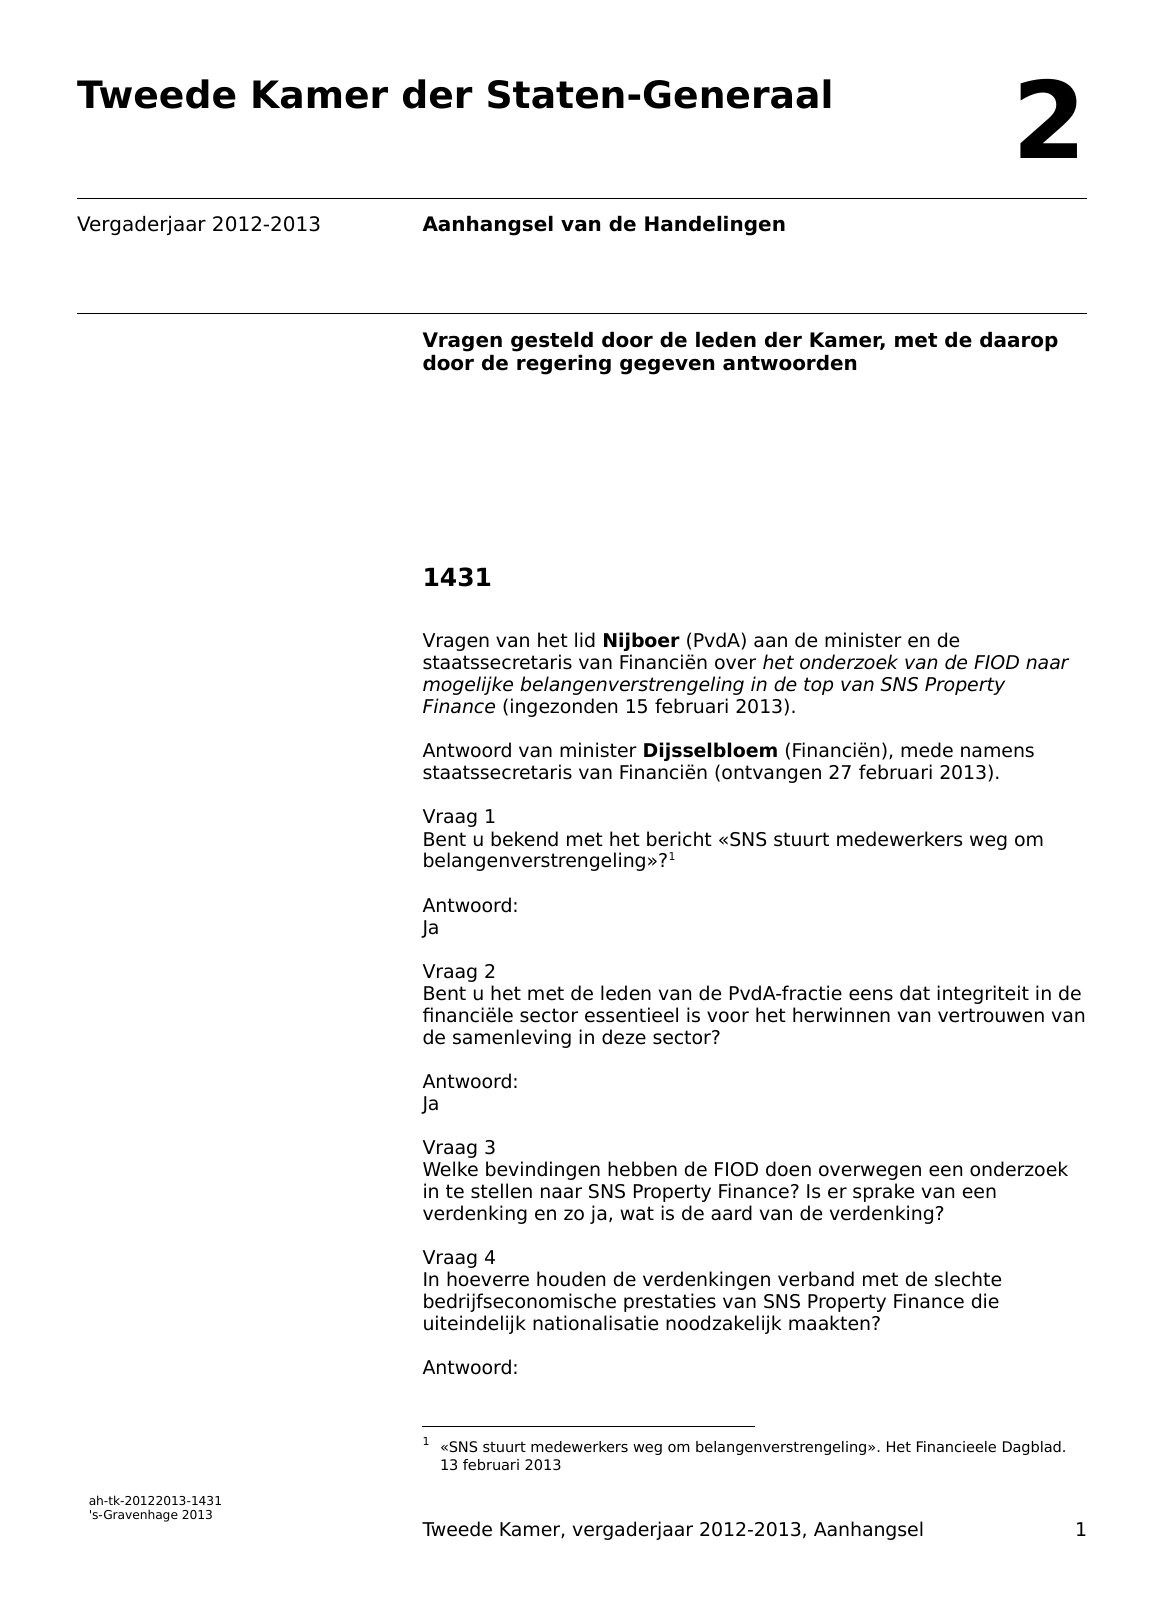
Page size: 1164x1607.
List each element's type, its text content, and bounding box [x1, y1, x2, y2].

text Vraag 2 [422, 961, 1087, 983]
text Welke bevindingen hebben de FIOD doen overwegen een onderzoek in te stellen naar SNS Property Finance? Is er sprake van een verdenking en zo ja, wat is de aard van de verdenking? [422, 1159, 1087, 1225]
text Ja [422, 1093, 1087, 1115]
table_cell Aanhangsel van de Handelingen [422, 199, 1087, 313]
text Antwoord: [422, 894, 1087, 917]
table_cell Vergaderjaar 2012-2013 [77, 199, 422, 313]
text Ja [422, 917, 1087, 938]
text Antwoord: [422, 1071, 1087, 1093]
text 's-Gravenhage 2013 [88, 1508, 323, 1522]
text Bent u het met de leden van de PvdA-fractie eens dat integriteit in de financiële sector essentieel is voor het herwinnen van vertrouwen van de samenleving in deze sector? [422, 983, 1087, 1049]
text 1431 [422, 563, 1087, 592]
text In hoeverre houden de verdenkingen verband met de slechte bedrijfseconomische prestaties van SNS Property Finance die uiteindelijk nationalisatie noodzakelijk maakten? [422, 1269, 1087, 1335]
table_cell [77, 314, 422, 375]
table_header Tweede Kamer der Staten-Generaal [77, 59, 886, 198]
text ah-tk-20122013-1431 [88, 1494, 323, 1508]
text Antwoord van minister Dijsselbloem (Financiën), mede namens staatssecretaris van Financiën (ontvangen 27 februari 2013). [422, 740, 1087, 784]
text Vraag 1 [422, 806, 1087, 828]
text Vraag 4 [422, 1247, 1087, 1269]
text Antwoord: [422, 1357, 1087, 1379]
text Bent u bekend met het bericht «SNS stuurt medewerkers weg om belangenverstrengeling»? [422, 828, 1087, 872]
text «SNS stuurt medewerkers weg om belangenverstrengeling». Het Financieele Dagblad. 13 februari 2013 [422, 1435, 1087, 1474]
text Vragen van het lid Nijboer (PvdA) aan de minister en de staatssecretaris van Financiën over het onderzoek van de FIOD naar mogelijke belangenverstrengeling in de top van SNS Property Finance (ingezonden 15 februari 2013). [422, 630, 1087, 718]
table_cell Vragen gesteld door de leden der Kamer, met de daarop door de regering gegeven antwoorden [422, 314, 1087, 375]
table_header 2 [886, 59, 1087, 198]
text Vraag 3 [422, 1137, 1087, 1159]
